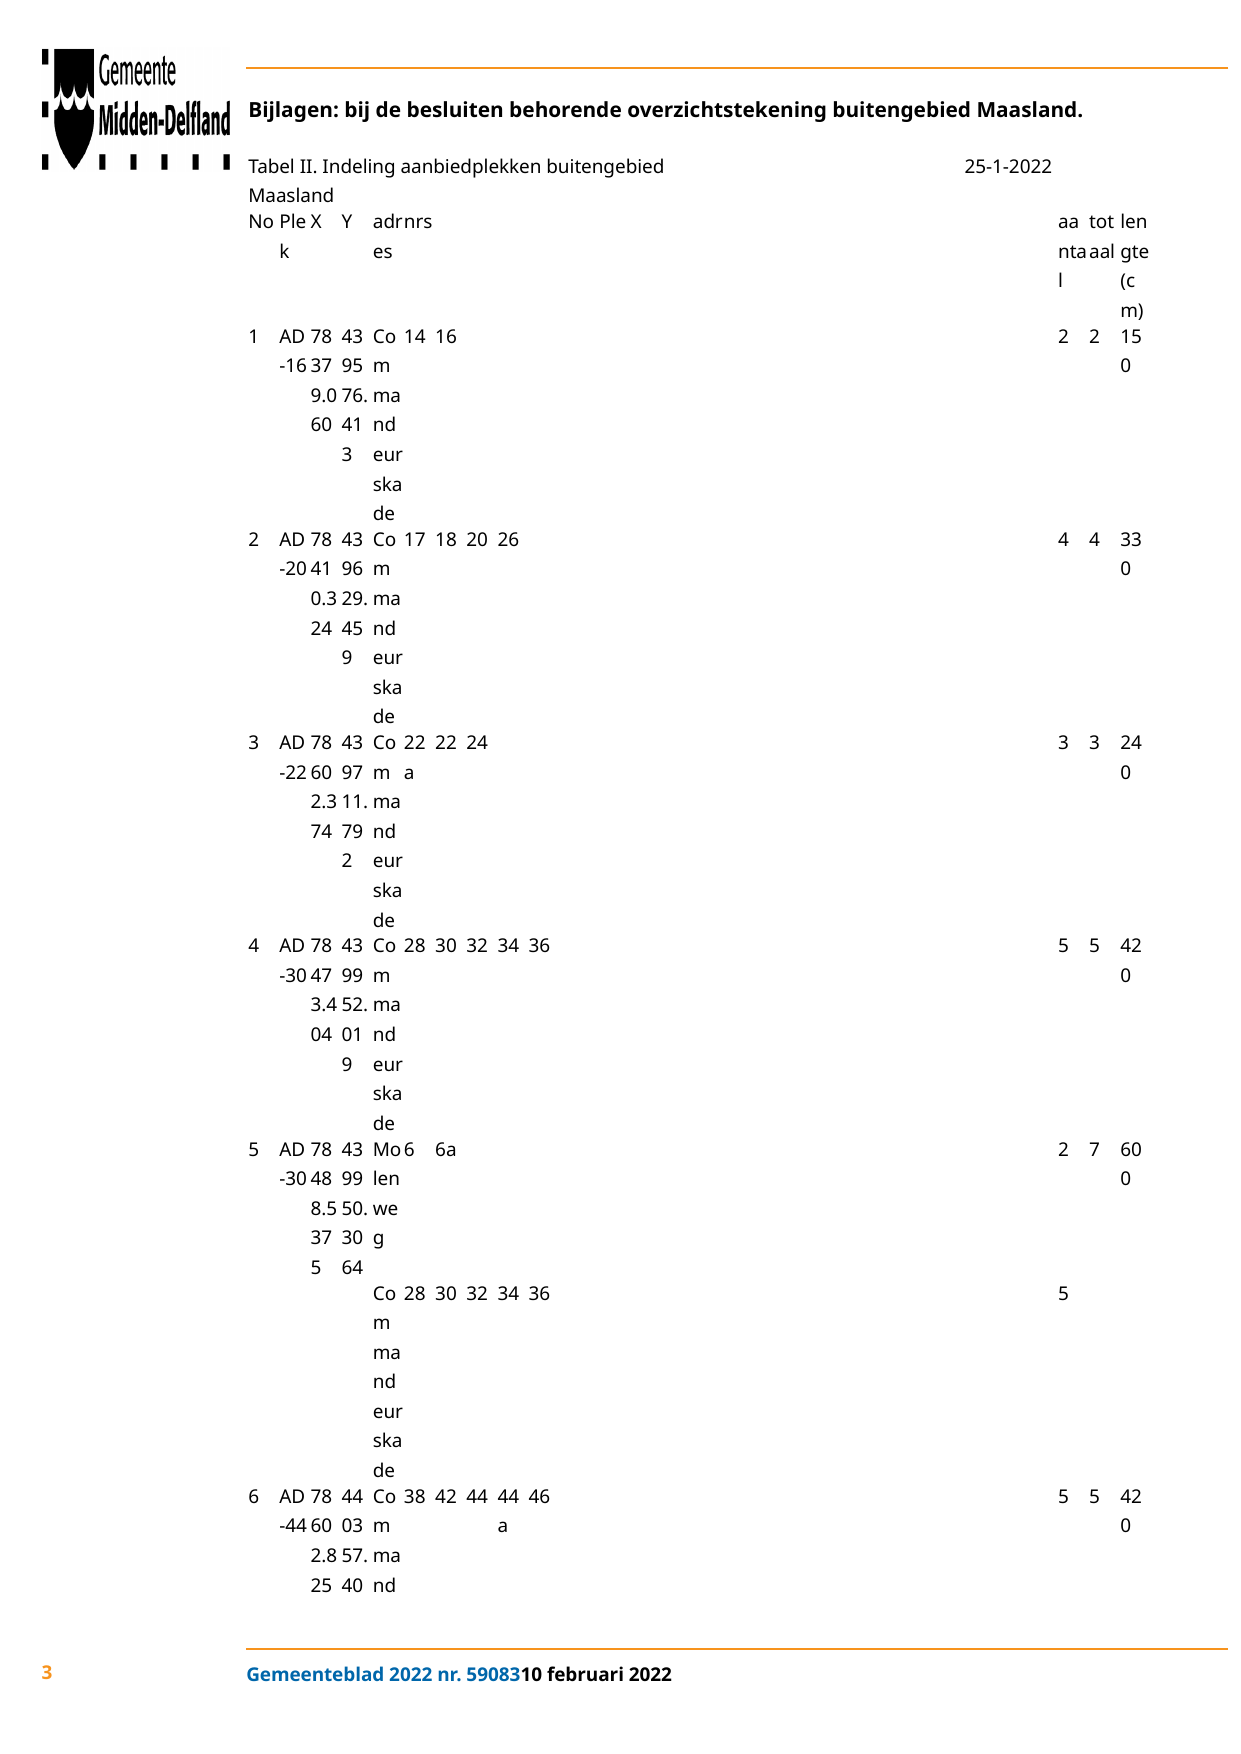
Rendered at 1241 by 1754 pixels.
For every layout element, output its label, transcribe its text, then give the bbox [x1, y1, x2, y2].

table_cell [684, 526, 715, 729]
table_cell [560, 729, 591, 932]
table_cell 3 [1089, 729, 1120, 932]
table_cell [715, 323, 746, 526]
table_cell [653, 208, 684, 323]
table_cell 78602.374 [310, 729, 341, 932]
table_cell [746, 323, 777, 526]
table_cell [902, 933, 933, 1136]
table_cell [560, 1280, 591, 1483]
table_cell [466, 323, 497, 526]
table_cell [902, 1483, 933, 1597]
table_cell [809, 933, 840, 1136]
table_cell [497, 729, 528, 932]
table_cell 36 [528, 1280, 559, 1483]
table_cell [996, 1280, 1027, 1483]
table_cell Command [373, 1483, 404, 1597]
table_cell [996, 933, 1027, 1136]
table_cell [560, 1136, 591, 1280]
table_cell 600 [1120, 1136, 1152, 1280]
table_cell [964, 208, 996, 323]
table_cell [840, 323, 871, 526]
table_cell [1027, 1280, 1058, 1483]
table_cell 4 [248, 933, 279, 1136]
table_cell [871, 526, 902, 729]
table_cell AD-30 [279, 933, 310, 1136]
table_cell 20 [466, 526, 497, 729]
table_cell 18 [435, 526, 466, 729]
table_cell [560, 208, 591, 323]
table_cell [902, 526, 933, 729]
table_cell [778, 526, 809, 729]
table_cell [653, 526, 684, 729]
table_cell 440357.40 [341, 1483, 373, 1597]
table_cell AD-20 [279, 526, 310, 729]
table_cell 78379.060 [310, 323, 341, 526]
table_cell 44 [466, 1483, 497, 1597]
table_cell [840, 208, 871, 323]
table_cell [840, 1483, 871, 1597]
table_cell [933, 526, 964, 729]
table_cell [497, 1136, 528, 1280]
table_cell [591, 208, 622, 323]
table_cell [840, 729, 871, 932]
table_cell [871, 208, 902, 323]
table_cell [1089, 1280, 1120, 1483]
table_cell [996, 526, 1027, 729]
table_cell [809, 323, 840, 526]
table_cell [653, 323, 684, 526]
table_header [778, 153, 809, 208]
table_cell [466, 208, 497, 323]
table_cell 3 [1058, 729, 1089, 932]
table_cell [1027, 729, 1058, 932]
table_cell 5 [1058, 1483, 1089, 1597]
table_cell [528, 729, 559, 932]
table_cell [560, 323, 591, 526]
table_cell [809, 1483, 840, 1597]
table_cell [964, 1280, 996, 1483]
table_cell 16 [435, 323, 466, 526]
table_cell [622, 933, 653, 1136]
table_cell [778, 208, 809, 323]
table_cell [778, 323, 809, 526]
table_cell 46 [528, 1483, 559, 1597]
table_cell 6 [248, 1483, 279, 1597]
table_cell Commandeurskade [373, 526, 404, 729]
table_cell AD-22 [279, 729, 310, 932]
table_cell aantal [1058, 208, 1089, 323]
table_cell 22a [404, 729, 435, 932]
table_cell Commandeurskade [373, 323, 404, 526]
table_cell 420 [1120, 933, 1152, 1136]
table_cell 38 [404, 1483, 435, 1597]
table_header 25-1-2022 [964, 153, 1152, 208]
table_cell [996, 208, 1027, 323]
table_cell [933, 933, 964, 1136]
table_cell [248, 1280, 279, 1483]
table_cell [778, 933, 809, 1136]
table_cell [902, 208, 933, 323]
table_cell 2 [248, 526, 279, 729]
table_cell [933, 1483, 964, 1597]
table_cell 5 [248, 1136, 279, 1280]
table_cell 150 [1120, 323, 1152, 526]
table_cell [1027, 526, 1058, 729]
table_cell 32 [466, 1280, 497, 1483]
table_cell 439629.459 [341, 526, 373, 729]
table_cell 2 [1089, 323, 1120, 526]
table_cell [871, 933, 902, 1136]
table_cell 32 [466, 933, 497, 1136]
table_cell [591, 1483, 622, 1597]
table_cell [778, 1136, 809, 1280]
table_cell [1027, 1136, 1058, 1280]
table_cell 6 [404, 1136, 435, 1280]
table_cell [996, 1136, 1027, 1280]
table_cell [684, 1483, 715, 1597]
table_cell [778, 1280, 809, 1483]
table_cell [466, 1136, 497, 1280]
table_cell [591, 729, 622, 932]
table_cell [746, 1280, 777, 1483]
table_cell [746, 933, 777, 1136]
table_cell [746, 526, 777, 729]
table_cell 78473.404 [310, 933, 341, 1136]
table_header [933, 153, 964, 208]
table_cell [933, 208, 964, 323]
table_cell [933, 1280, 964, 1483]
table_cell [746, 1136, 777, 1280]
table_cell [622, 208, 653, 323]
table_cell [653, 933, 684, 1136]
table_cell [902, 1280, 933, 1483]
table_cell [715, 208, 746, 323]
table_cell [809, 208, 840, 323]
table_cell 24 [466, 729, 497, 932]
table_cell [715, 526, 746, 729]
table_cell [591, 1280, 622, 1483]
table_cell [622, 1483, 653, 1597]
table_cell [809, 1136, 840, 1280]
table_cell 439711.792 [341, 729, 373, 932]
table_cell 5 [1089, 933, 1120, 1136]
table_cell [622, 526, 653, 729]
table_cell 42 [435, 1483, 466, 1597]
table_cell [653, 1483, 684, 1597]
table_cell 5 [1058, 933, 1089, 1136]
table_cell 439576.413 [341, 323, 373, 526]
table_cell [497, 323, 528, 526]
table_cell [840, 1280, 871, 1483]
picture [41, 47, 231, 172]
table_cell [560, 1483, 591, 1597]
table_cell [964, 729, 996, 932]
table_cell Y [341, 208, 373, 323]
table_cell AD-44 [279, 1483, 310, 1597]
table_cell 28 [404, 1280, 435, 1483]
table_cell [964, 1136, 996, 1280]
table_cell [684, 323, 715, 526]
table_cell 30 [435, 1280, 466, 1483]
table_cell [778, 729, 809, 932]
table_cell Commandeurskade [373, 933, 404, 1136]
table_cell [560, 933, 591, 1136]
table_cell [279, 1280, 310, 1483]
table_cell [933, 323, 964, 526]
table_cell [996, 729, 1027, 932]
table_cell Plek [279, 208, 310, 323]
table_cell [310, 1280, 341, 1483]
table_cell [933, 729, 964, 932]
table_cell 1 [248, 323, 279, 526]
table_cell [778, 1483, 809, 1597]
table_cell adres [373, 208, 404, 323]
table_cell [622, 1280, 653, 1483]
table_cell 28 [404, 933, 435, 1136]
table_cell 240 [1120, 729, 1152, 932]
table_cell 14 [404, 323, 435, 526]
table_cell [684, 1280, 715, 1483]
table_cell 34 [497, 1280, 528, 1483]
table_cell 36 [528, 933, 559, 1136]
table_cell [840, 526, 871, 729]
table_cell [560, 526, 591, 729]
table_cell X [310, 208, 341, 323]
table_cell [1027, 323, 1058, 526]
table_cell 22 [435, 729, 466, 932]
table_cell [809, 526, 840, 729]
table_cell [933, 1136, 964, 1280]
table_header [715, 153, 746, 208]
table_cell [809, 729, 840, 932]
table_cell lengte (cm) [1120, 208, 1152, 323]
table_cell 17 [404, 526, 435, 729]
table_cell [871, 1280, 902, 1483]
table_cell [996, 323, 1027, 526]
table_cell [497, 208, 528, 323]
table_header [840, 153, 871, 208]
table_cell 3 [248, 729, 279, 932]
table_cell [715, 933, 746, 1136]
table_cell [840, 933, 871, 1136]
table_cell [528, 1136, 559, 1280]
table_cell [964, 933, 996, 1136]
table_cell 30 [435, 933, 466, 1136]
table_cell [591, 323, 622, 526]
table_cell [746, 729, 777, 932]
table_cell [715, 1483, 746, 1597]
table_cell Commandeurskade [373, 729, 404, 932]
table_cell [622, 323, 653, 526]
table_cell [746, 1483, 777, 1597]
table_cell 2 [1058, 1136, 1089, 1280]
table_cell [622, 729, 653, 932]
table_cell [902, 729, 933, 932]
table_cell 330 [1120, 526, 1152, 729]
table_cell 7 [1089, 1136, 1120, 1280]
table_cell [653, 729, 684, 932]
table_cell No [248, 208, 279, 323]
table_cell [964, 1483, 996, 1597]
table_cell [1027, 1483, 1058, 1597]
table_cell 4 [1058, 526, 1089, 729]
table_cell [871, 729, 902, 932]
table_cell [1027, 208, 1058, 323]
table_header [746, 153, 777, 208]
table_cell 78602.825 [310, 1483, 341, 1597]
table_cell [528, 208, 559, 323]
table_cell [622, 1136, 653, 1280]
table_cell 5 [1089, 1483, 1120, 1597]
table_cell 78488.5375 [310, 1136, 341, 1280]
table_cell [964, 323, 996, 526]
table_cell AD-16 [279, 323, 310, 526]
table_cell [341, 1280, 373, 1483]
table_cell [435, 208, 466, 323]
table_cell [528, 526, 559, 729]
table_cell nrs [404, 208, 435, 323]
table_cell [871, 1136, 902, 1280]
table_cell [684, 933, 715, 1136]
table_cell [746, 208, 777, 323]
table_cell [684, 208, 715, 323]
table_header [871, 153, 902, 208]
table_header [809, 153, 840, 208]
table_cell 5 [1058, 1280, 1089, 1483]
table_header Tabel II. Indeling aanbiedplekken buitengebied Maasland [248, 153, 715, 208]
table_cell [684, 1136, 715, 1280]
table_cell 6a [435, 1136, 466, 1280]
table_cell [809, 1280, 840, 1483]
table_cell AD-30 [279, 1136, 310, 1280]
table_cell 4 [1089, 526, 1120, 729]
table_cell 44a [497, 1483, 528, 1597]
table_cell [964, 526, 996, 729]
table_cell [871, 323, 902, 526]
table_cell [996, 1483, 1027, 1597]
table_cell 439950.3064 [341, 1136, 373, 1280]
text Bijlagen: bij de besluiten behorende overzichtstekening buitengebied Maasland. [248, 95, 1152, 123]
table_cell [715, 1136, 746, 1280]
table_cell [715, 1280, 746, 1483]
table_cell [715, 729, 746, 932]
table_cell [653, 1136, 684, 1280]
table_cell [1027, 933, 1058, 1136]
table_cell 420 [1120, 1483, 1152, 1597]
table_cell [871, 1483, 902, 1597]
table_cell 34 [497, 933, 528, 1136]
table_cell [591, 1136, 622, 1280]
table_cell [684, 729, 715, 932]
table_cell 439952.019 [341, 933, 373, 1136]
table_cell [528, 323, 559, 526]
table_cell totaal [1089, 208, 1120, 323]
table_cell 2 [1058, 323, 1089, 526]
table_cell 26 [497, 526, 528, 729]
table_cell [591, 933, 622, 1136]
table_cell [591, 526, 622, 729]
table_cell [840, 1136, 871, 1280]
table_cell [902, 1136, 933, 1280]
table_header [902, 153, 933, 208]
table_cell [653, 1280, 684, 1483]
table_cell Molenweg [373, 1136, 404, 1280]
table_cell [1120, 1280, 1152, 1483]
table_cell Commandeurskade [373, 1280, 404, 1483]
table_cell 78410.324 [310, 526, 341, 729]
table_cell [902, 323, 933, 526]
